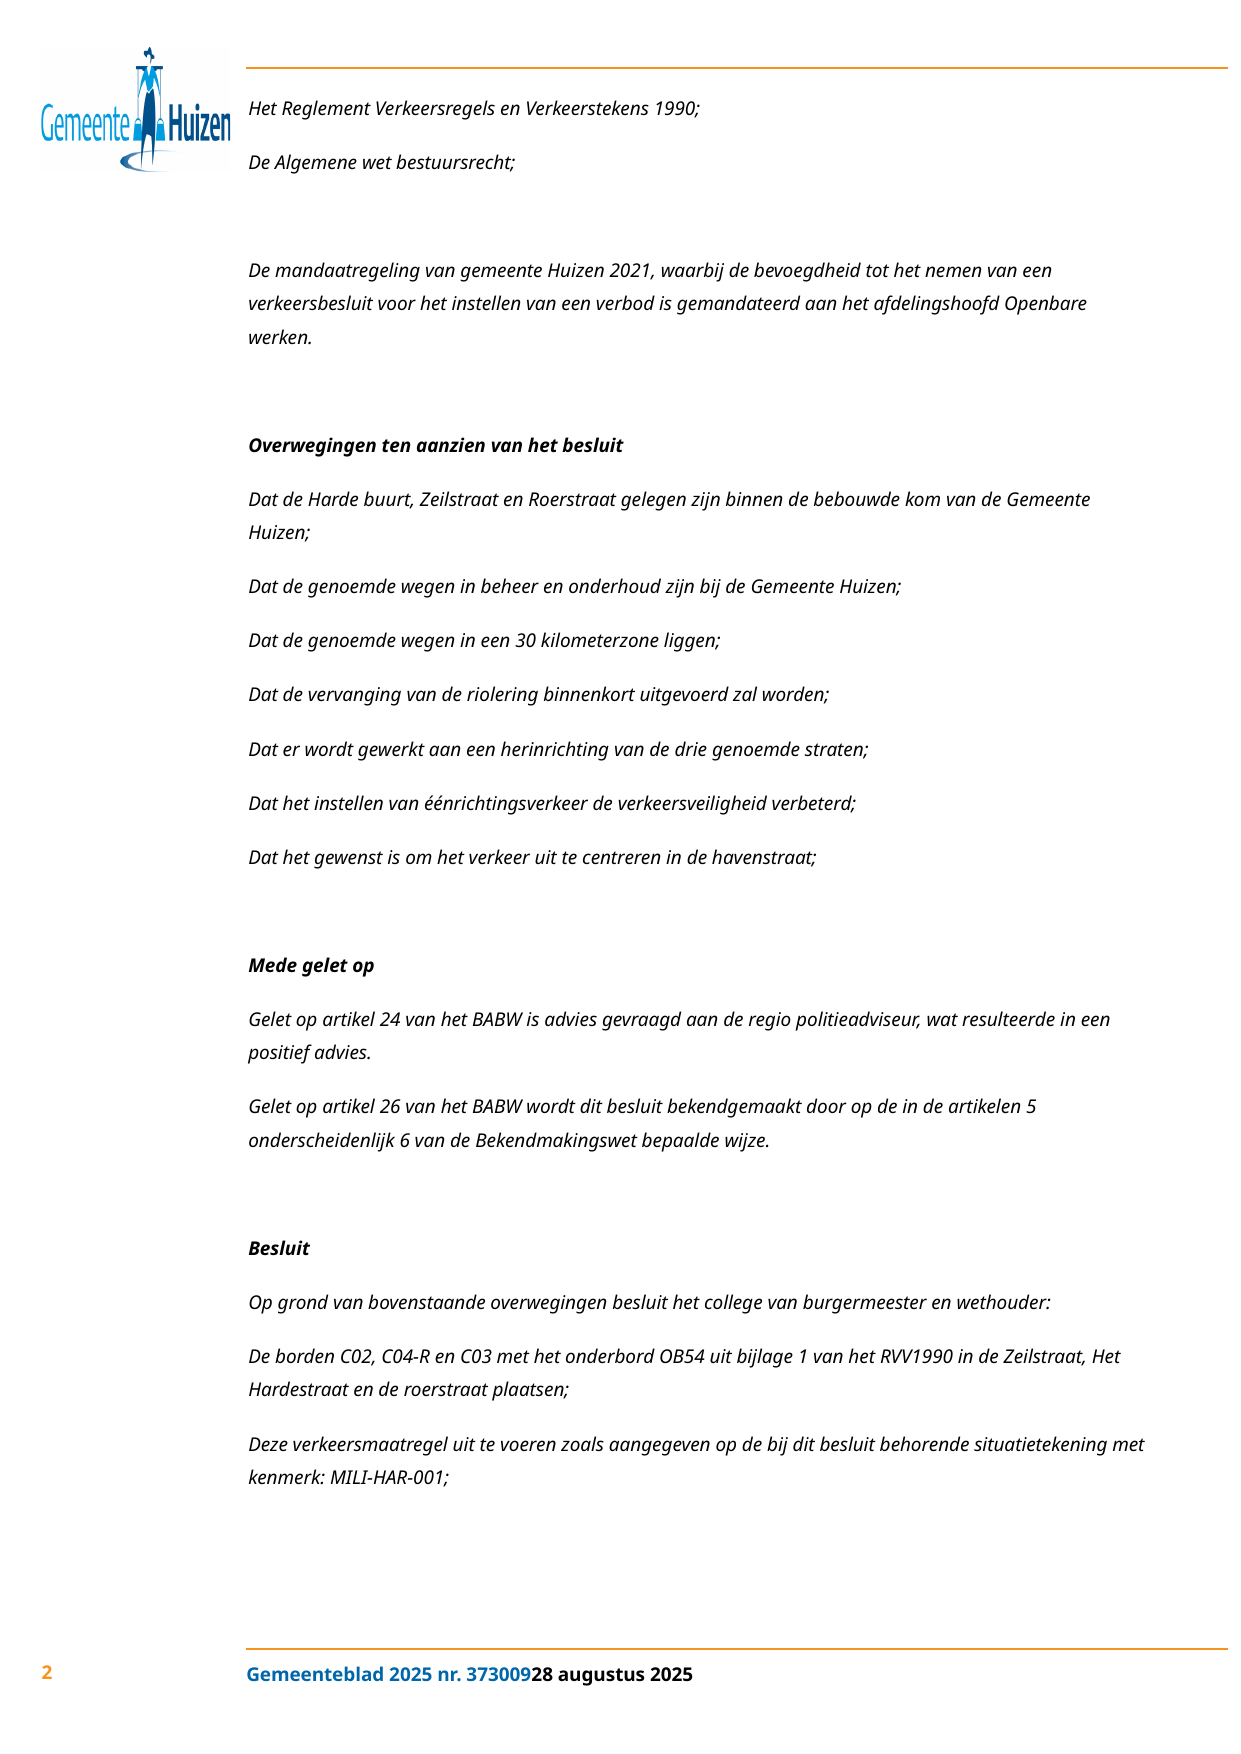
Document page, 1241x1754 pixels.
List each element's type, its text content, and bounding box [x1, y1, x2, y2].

text Dat het instellen van éénrichtingsverkeer de verkeersveiligheid verbeterd; [248, 790, 1152, 816]
text Dat de Harde buurt, Zeilstraat en Roerstraat gelegen zijn binnen de bebouwde kom van de Gemeente Huizen; [248, 486, 1152, 545]
text De Algemene wet bestuursrecht; [248, 149, 1152, 174]
text Dat de genoemde wegen in een 30 kilometerzone liggen; [248, 628, 1152, 653]
text Besluit [248, 1235, 1152, 1261]
text Op grond van bovenstaande overwegingen besluit het college van burgermeester en wethouder: [248, 1289, 1152, 1315]
text Gelet op artikel 26 van het BABW wordt dit besluit bekendgemaakt door op de in de artikelen 5 onderscheidenlijk 6 van de Bekendmakingswet bepaalde wijze. [248, 1093, 1152, 1153]
text Mede gelet op [248, 952, 1152, 978]
text De mandaatregeling van gemeente Huizen 2021, waarbij de bevoegdheid tot het nemen van een verkeersbesluit voor het instellen van een verbod is gemandateerd aan het afdelingshoofd Openbare werken. [248, 257, 1152, 349]
text Dat er wordt gewerkt aan een herinrichting van de drie genoemde straten; [248, 736, 1152, 761]
text Gelet op artikel 24 van het BABW is advies gevraagd aan de regio politieadviseur, wat resulteerde in een positief advies. [248, 1006, 1152, 1065]
text Overwegingen ten aanzien van het besluit [248, 432, 1152, 458]
text De borden C02, C04-R en C03 met het onderbord OB54 uit bijlage 1 van het RVV1990 in de Zeilstraat, Het Hardestraat en de roerstraat plaatsen; [248, 1343, 1152, 1402]
text Het Reglement Verkeersregels en Verkeerstekens 1990; [248, 95, 1152, 121]
picture [41, 47, 231, 172]
text Dat het gewenst is om het verkeer uit te centreren in de havenstraat; [248, 844, 1152, 869]
text Deze verkeersmaatregel uit te voeren zoals aangegeven op de bij dit besluit behorende situatietekening met kenmerk: MILI-HAR-001; [248, 1431, 1152, 1490]
text Dat de genoemde wegen in beheer en onderhoud zijn bij de Gemeente Huizen; [248, 573, 1152, 599]
text Dat de vervanging van de riolering binnenkort uitgevoerd zal worden; [248, 682, 1152, 707]
